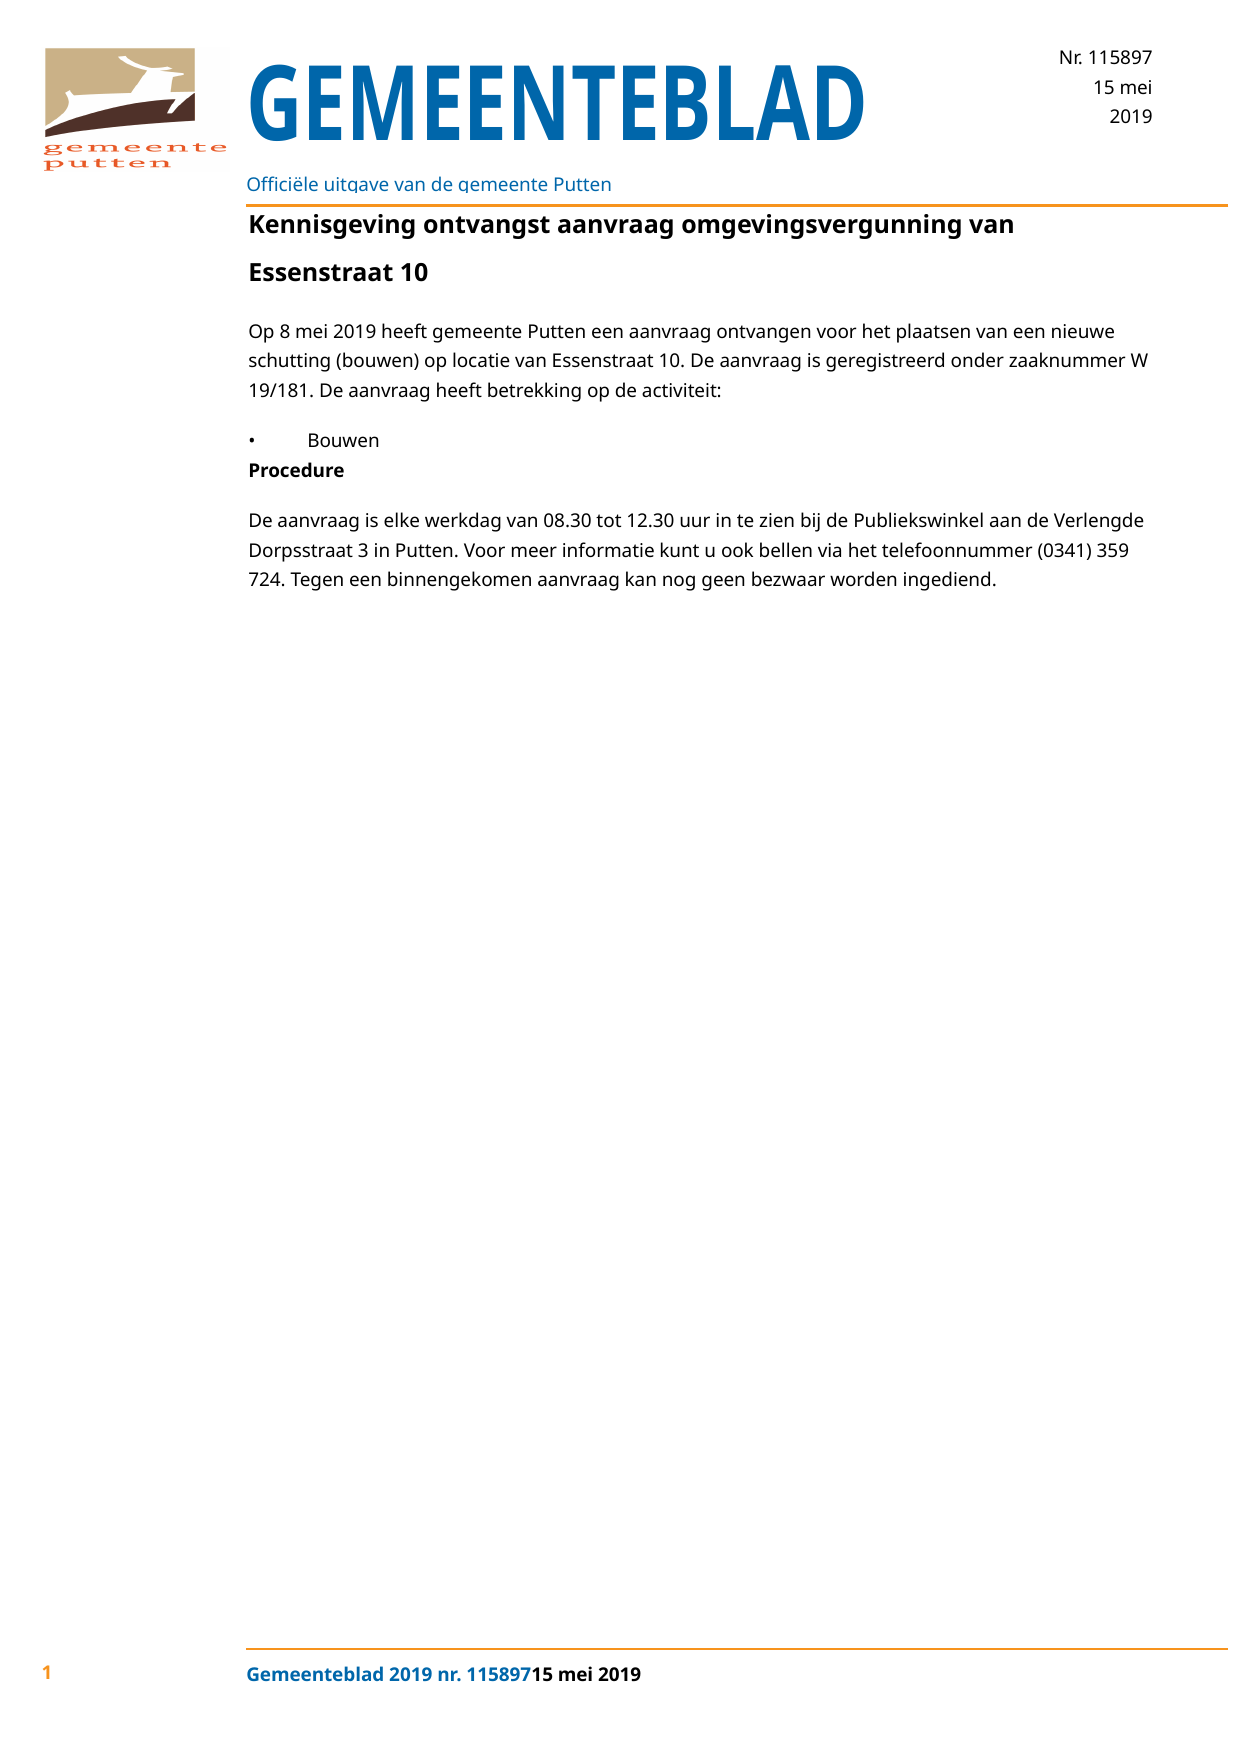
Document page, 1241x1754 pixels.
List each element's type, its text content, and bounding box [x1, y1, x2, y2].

text Op 8 mei 2019 heeft gemeente Putten een aanvraag ontvangen voor het plaatsen van een nieuwe schutting (bouwen) op locatie van Essenstraat 10. De aanvraag is geregistreerd onder zaaknummer W 19/181. De aanvraag heeft betrekking op de activiteit: [248, 318, 1152, 403]
text Procedure [248, 457, 1152, 483]
list Bouwen [248, 427, 1152, 453]
text De aanvraag is elke werkdag van 08.30 tot 12.30 uur in te zien bij de Publiekswinkel aan de Verlengde Dorpsstraat 3 in Putten. Voor meer informatie kunt u ook bellen via het telefoonnummer (0341) 359 724. Tegen een binnengekomen aanvraag kan nog geen bezwaar worden ingediend. [248, 507, 1152, 592]
text Kennisgeving ontvangst aanvraag omgevingsvergunning van Essenstraat 10 [248, 207, 1152, 288]
picture [41, 47, 231, 172]
